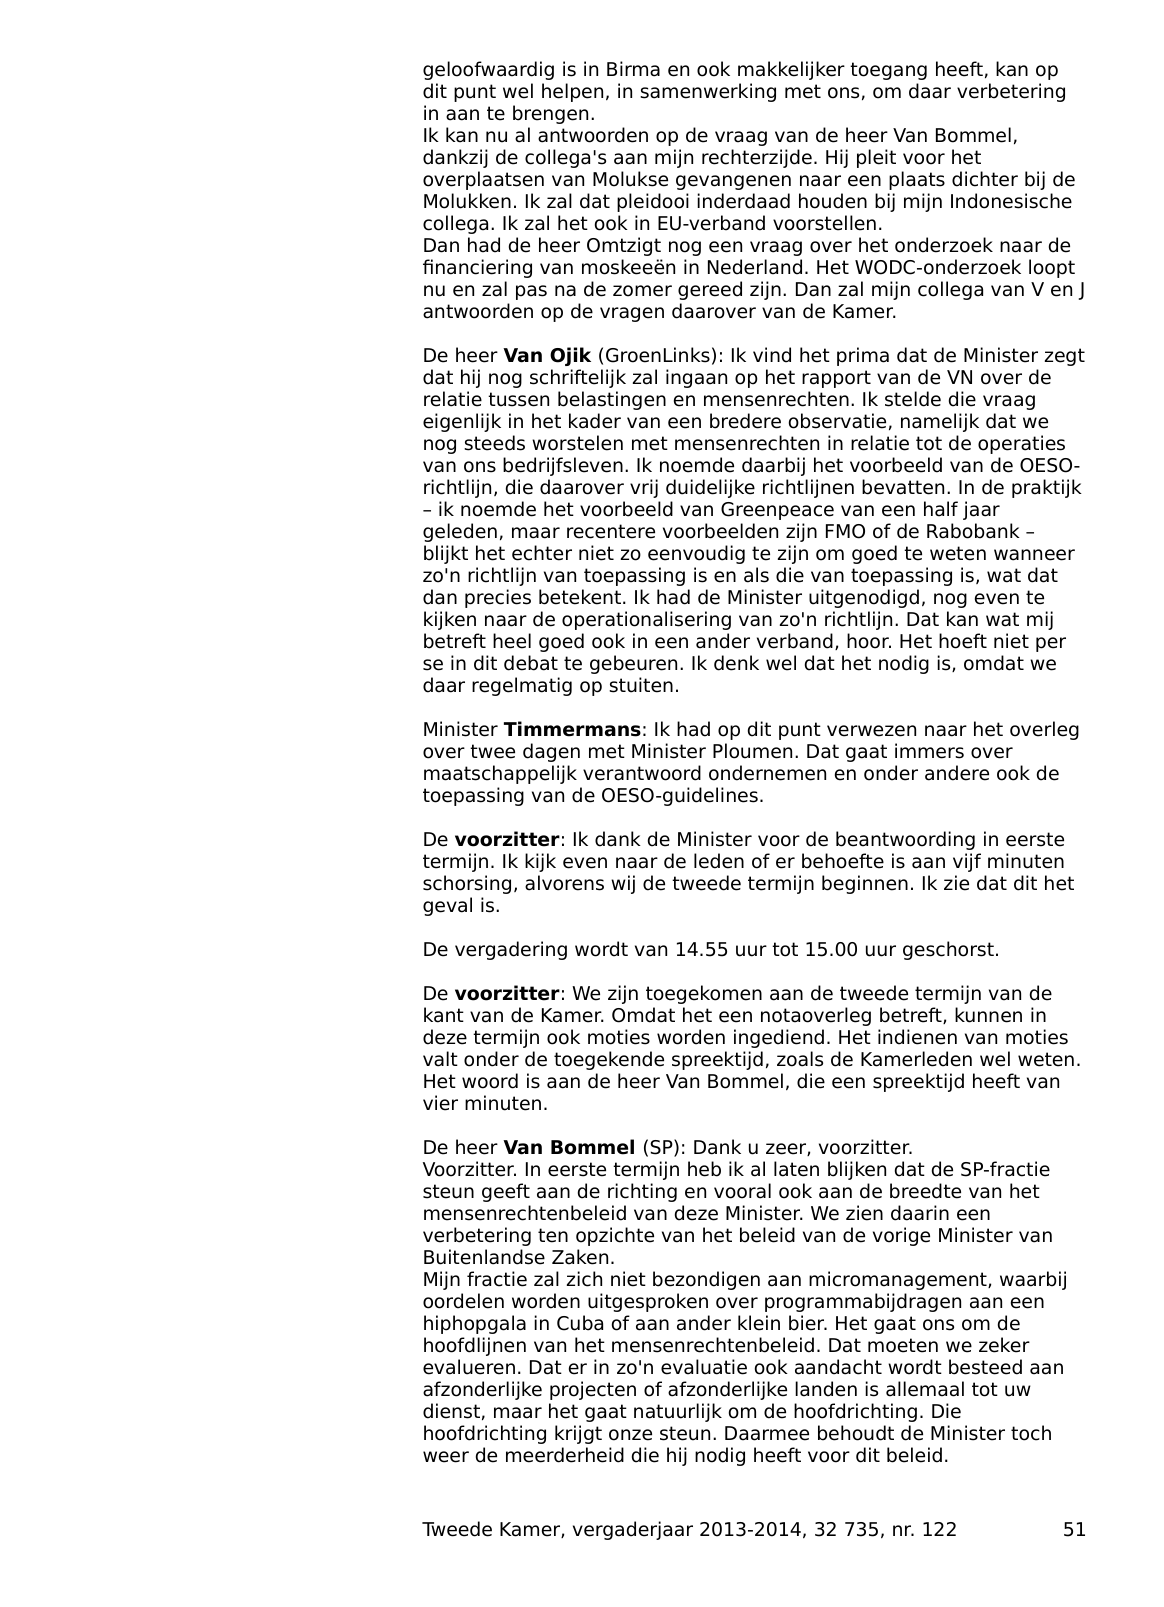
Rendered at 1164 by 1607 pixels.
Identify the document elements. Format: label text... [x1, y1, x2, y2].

text Voorzitter. In eerste termijn heb ik al laten blijken dat de SP-fractie steun geeft aan de richting en vooral ook aan de breedte van het mensenrechtenbeleid van deze Minister. We zien daarin een verbetering ten opzichte van het beleid van de vorige Minister van Buitenlandse Zaken. [422, 1159, 1087, 1269]
text De heer Van Bommel (SP): Dank u zeer, voorzitter. [422, 1137, 1087, 1159]
text Mijn fractie zal zich niet bezondigen aan micromanagement, waarbij oordelen worden uitgesproken over programmabijdragen aan een hiphopgala in Cuba of aan ander klein bier. Het gaat ons om de hoofdlijnen van het mensenrechtenbeleid. Dat moeten we zeker evalueren. Dat er in zo'n evaluatie ook aandacht wordt besteed aan afzonderlijke projecten of afzonderlijke landen is allemaal tot uw dienst, maar het gaat natuurlijk om de hoofdrichting. Die hoofdrichting krijgt onze steun. Daarmee behoudt de Minister toch weer de meerderheid die hij nodig heeft voor dit beleid. [422, 1269, 1087, 1467]
text Het woord is aan de heer Van Bommel, die een spreektijd heeft van vier minuten. [422, 1071, 1087, 1115]
text De voorzitter: Ik dank de Minister voor de beantwoording in eerste termijn. Ik kijk even naar de leden of er behoefte is aan vijf minuten schorsing, alvorens wij de tweede termijn beginnen. Ik zie dat dit het geval is. [422, 829, 1087, 917]
text De voorzitter: We zijn toegekomen aan de tweede termijn van de kant van de Kamer. Omdat het een notaoverleg betreft, kunnen in deze termijn ook moties worden ingediend. Het indienen van moties valt onder de toegekende spreektijd, zoals de Kamerleden wel weten. [422, 983, 1087, 1071]
text De heer Van Ojik (GroenLinks): Ik vind het prima dat de Minister zegt dat hij nog schriftelijk zal ingaan op het rapport van de VN over de relatie tussen belastingen en mensenrechten. Ik stelde die vraag eigenlijk in het kader van een bredere observatie, namelijk dat we nog steeds worstelen met mensenrechten in relatie tot de operaties van ons bedrijfsleven. Ik noemde daarbij het voorbeeld van de OESO-richtlijn, die daarover vrij duidelijke richtlijnen bevatten. In de praktijk – ik noemde het voorbeeld van Greenpeace van een half jaar geleden, maar recentere voorbeelden zijn FMO of de Rabobank – blijkt het echter niet zo eenvoudig te zijn om goed te weten wanneer zo'n richtlijn van toepassing is en als die van toepassing is, wat dat dan precies betekent. Ik had de Minister uitgenodigd, nog even te kijken naar de operationalisering van zo'n richtlijn. Dat kan wat mij betreft heel goed ook in een ander verband, hoor. Het hoeft niet per se in dit debat te gebeuren. Ik denk wel dat het nodig is, omdat we daar regelmatig op stuiten. [422, 345, 1087, 697]
text geloofwaardig is in Birma en ook makkelijker toegang heeft, kan op dit punt wel helpen, in samenwerking met ons, om daar verbetering in aan te brengen. [422, 59, 1087, 125]
text Minister Timmermans: Ik had op dit punt verwezen naar het overleg over twee dagen met Minister Ploumen. Dat gaat immers over maatschappelijk verantwoord ondernemen en onder andere ook de toepassing van de OESO-guidelines. [422, 719, 1087, 807]
text De vergadering wordt van 14.55 uur tot 15.00 uur geschorst. [422, 939, 1087, 961]
text Ik kan nu al antwoorden op de vraag van de heer Van Bommel, dankzij de collega's aan mijn rechterzijde. Hij pleit voor het overplaatsen van Molukse gevangenen naar een plaats dichter bij de Molukken. Ik zal dat pleidooi inderdaad houden bij mijn Indonesische collega. Ik zal het ook in EU-verband voorstellen. [422, 125, 1087, 235]
text Dan had de heer Omtzigt nog een vraag over het onderzoek naar de financiering van moskeeën in Nederland. Het WODC-onderzoek loopt nu en zal pas na de zomer gereed zijn. Dan zal mijn collega van V en J antwoorden op de vragen daarover van de Kamer. [422, 235, 1087, 323]
